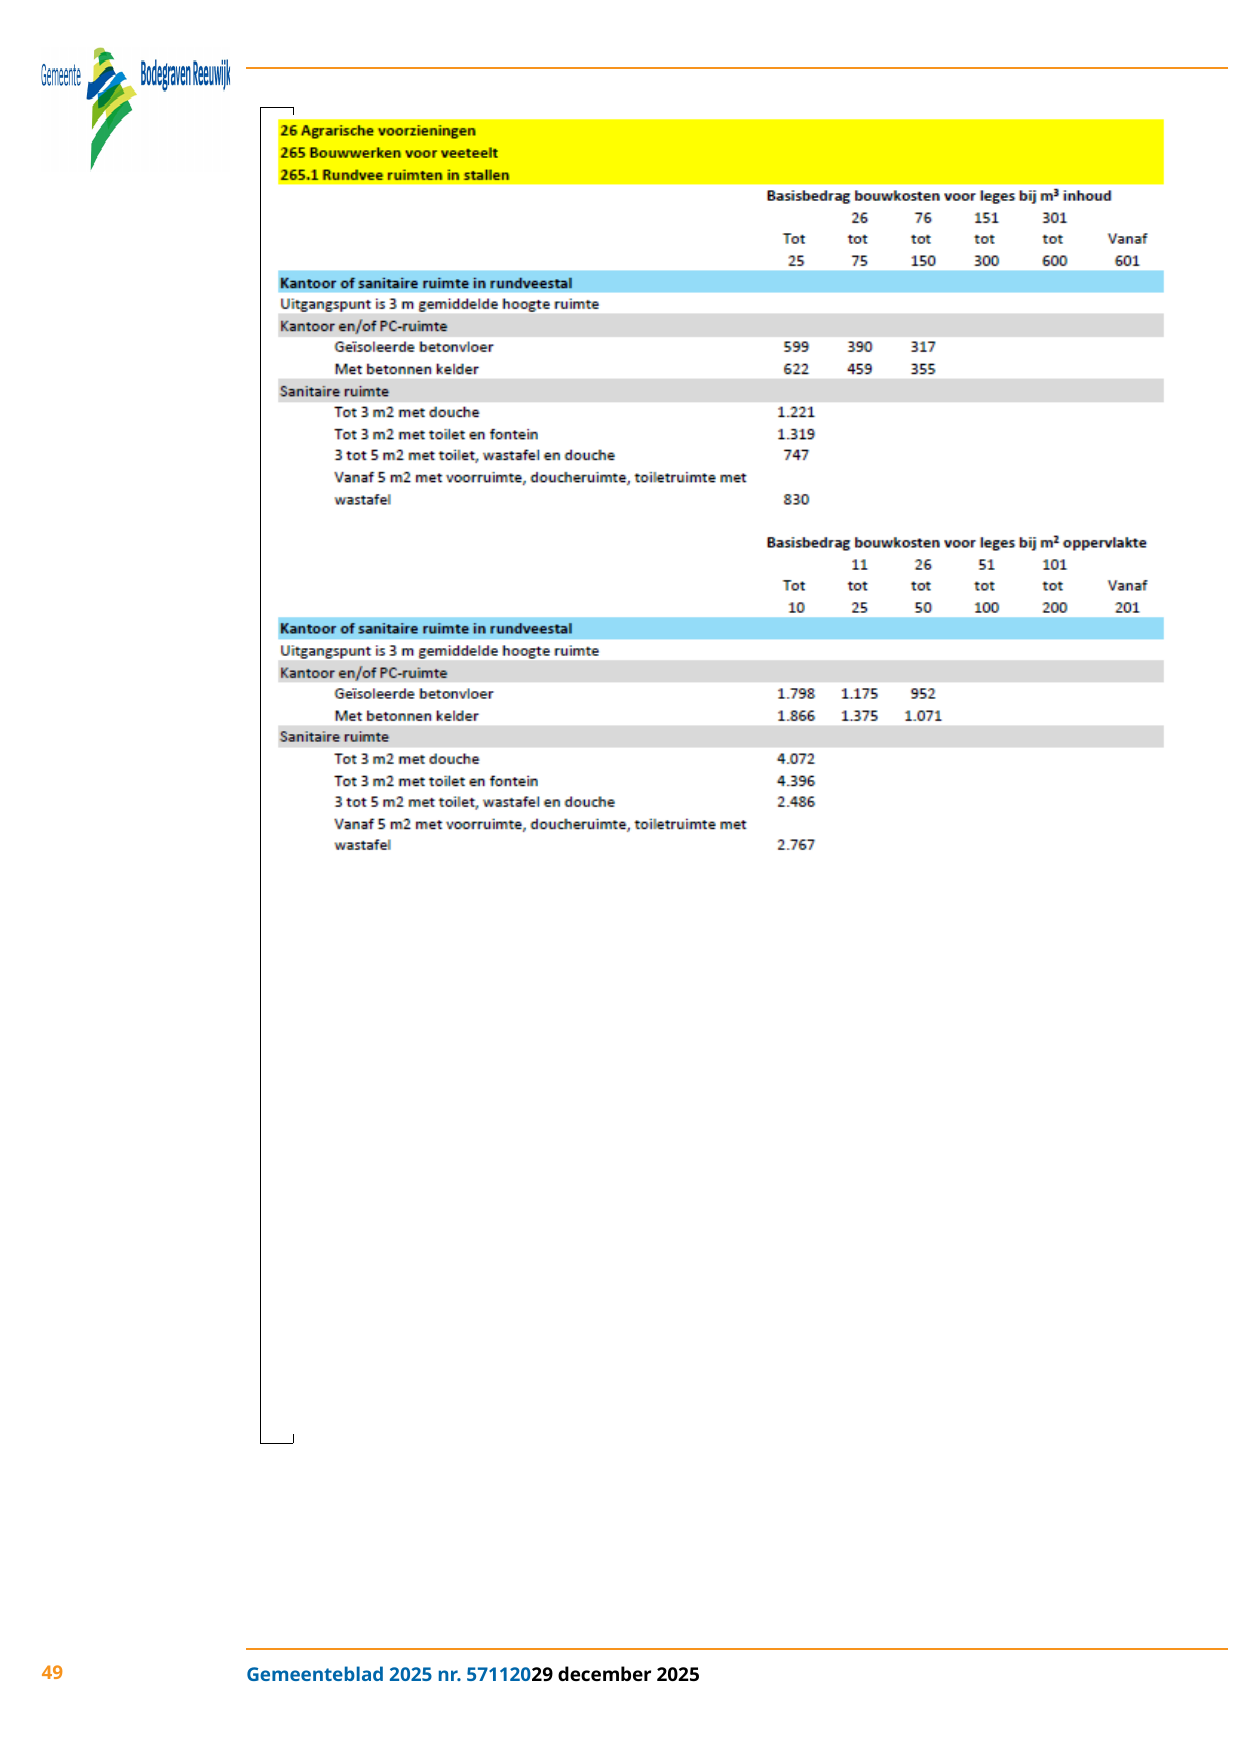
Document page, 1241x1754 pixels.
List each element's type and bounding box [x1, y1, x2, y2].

picture [268, 115, 1173, 1434]
picture [41, 47, 231, 172]
